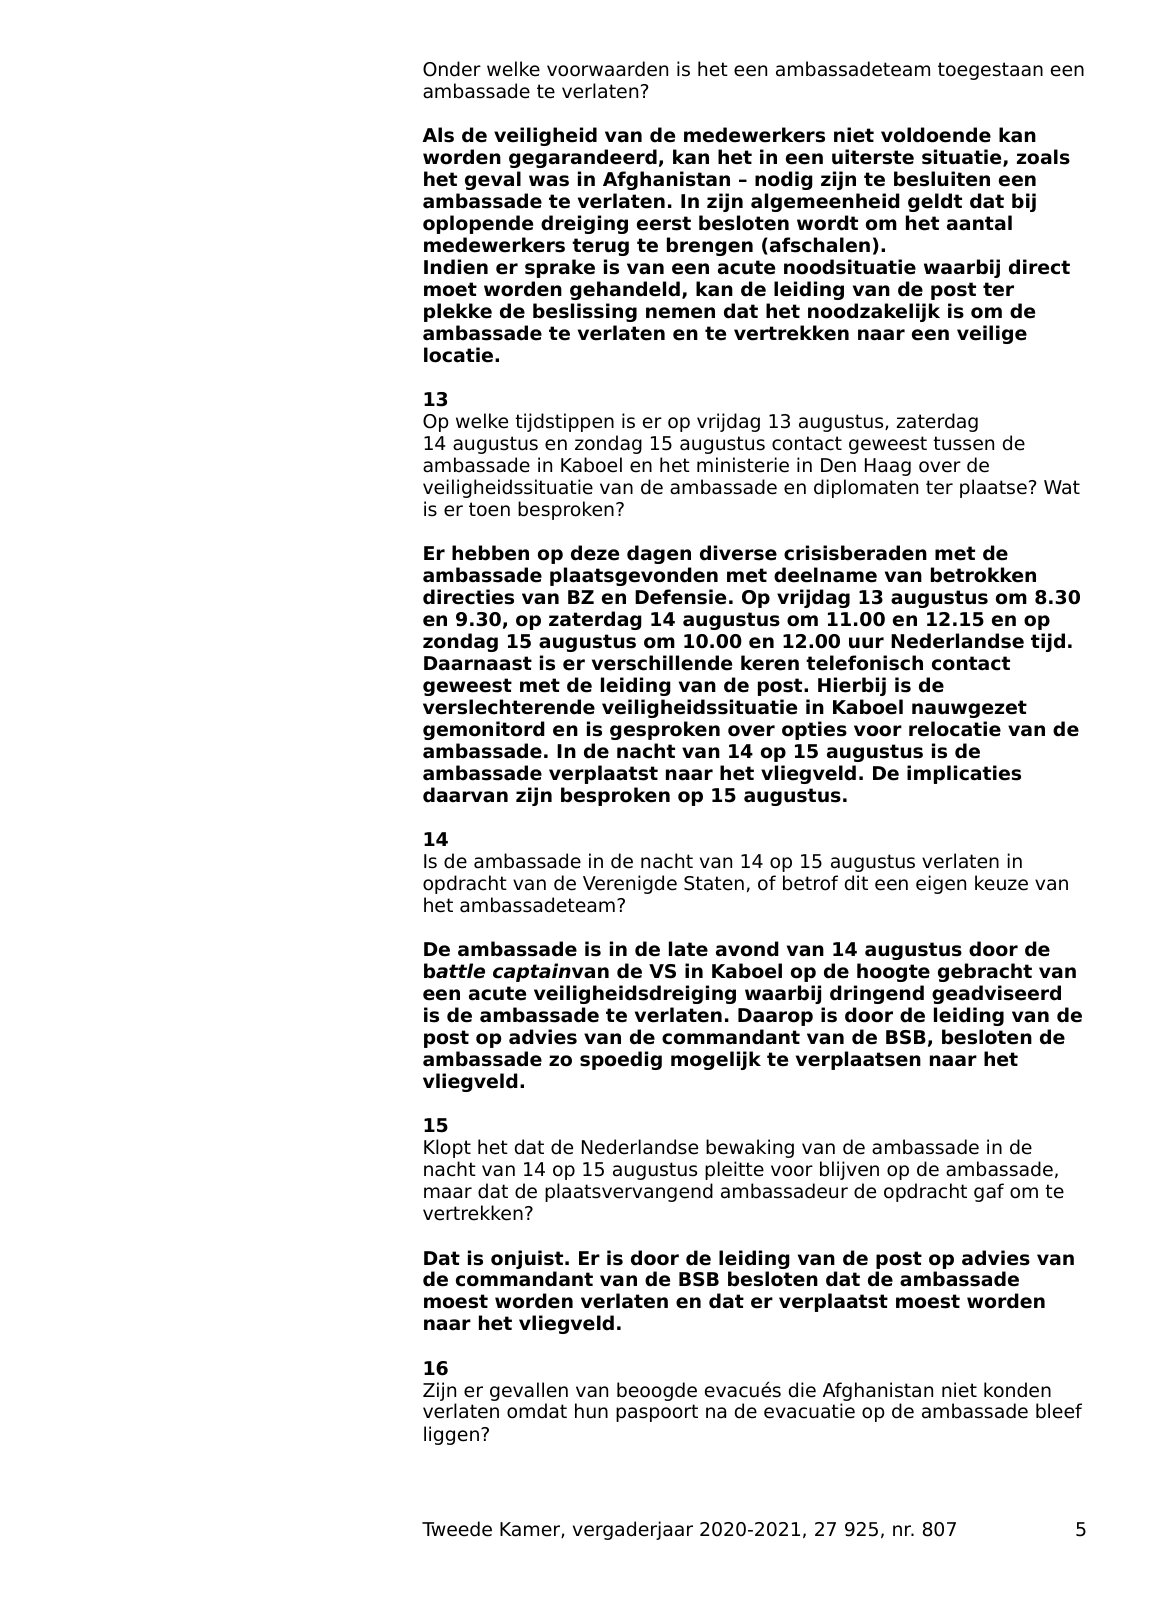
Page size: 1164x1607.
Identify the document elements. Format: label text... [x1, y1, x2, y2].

text Dat is onjuist. Er is door de leiding van de post op advies van de commandant van de BSB besloten dat de ambassade moest worden verlaten en dat er verplaatst moest worden naar het vliegveld. [422, 1247, 1087, 1335]
text 15 [422, 1115, 1087, 1137]
text Is de ambassade in de nacht van 14 op 15 augustus verlaten in opdracht van de Verenigde Staten, of betrof dit een eigen keuze van het ambassadeteam? [422, 851, 1087, 917]
text Op welke tijdstippen is er op vrijdag 13 augustus, zaterdag 14 augustus en zondag 15 augustus contact geweest tussen de ambassade in Kaboel en het ministerie in Den Haag over de veiligheidssituatie van de ambassade en diplomaten ter plaatse? Wat is er toen besproken? [422, 411, 1087, 521]
text 13 [422, 389, 1087, 411]
text Zijn er gevallen van beoogde evacués die Afghanistan niet konden verlaten omdat hun paspoort na de evacuatie op de ambassade bleef liggen? [422, 1379, 1087, 1445]
text 14 [422, 829, 1087, 851]
text 16 [422, 1357, 1087, 1379]
text Indien er sprake is van een acute noodsituatie waarbij direct moet worden gehandeld, kan de leiding van de post ter plekke de beslissing nemen dat het noodzakelijk is om de ambassade te verlaten en te vertrekken naar een veilige locatie. [422, 257, 1087, 367]
text Onder welke voorwaarden is het een ambassadeteam toegestaan een ambassade te verlaten? [422, 59, 1087, 103]
text Als de veiligheid van de medewerkers niet voldoende kan worden gegarandeerd, kan het in een uiterste situatie, zoals het geval was in Afghanistan – nodig zijn te besluiten een ambassade te verlaten. In zijn algemeenheid geldt dat bij oplopende dreiging eerst besloten wordt om het aantal medewerkers terug te brengen (afschalen). [422, 125, 1087, 257]
text Klopt het dat de Nederlandse bewaking van de ambassade in de nacht van 14 op 15 augustus pleitte voor blijven op de ambassade, maar dat de plaatsvervangend ambassadeur de opdracht gaf om te vertrekken? [422, 1137, 1087, 1225]
text Er hebben op deze dagen diverse crisisberaden met de ambassade plaatsgevonden met deelname van betrokken directies van BZ en Defensie. Op vrijdag 13 augustus om 8.30 en 9.30, op zaterdag 14 augustus om 11.00 en 12.15 en op zondag 15 augustus om 10.00 en 12.00 uur Nederlandse tijd. Daarnaast is er verschillende keren telefonisch contact geweest met de leiding van de post. Hierbij is de verslechterende veiligheidssituatie in Kaboel nauwgezet gemonitord en is gesproken over opties voor relocatie van de ambassade. In de nacht van 14 op 15 augustus is de ambassade verplaatst naar het vliegveld. De implicaties daarvan zijn besproken op 15 augustus. [422, 543, 1087, 807]
text De ambassade is in de late avond van 14 augustus door de battle captainvan de VS in Kaboel op de hoogte gebracht van een acute veiligheidsdreiging waarbij dringend geadviseerd is de ambassade te verlaten. Daarop is door de leiding van de post op advies van de commandant van de BSB, besloten de ambassade zo spoedig mogelijk te verplaatsen naar het vliegveld. [422, 939, 1087, 1093]
